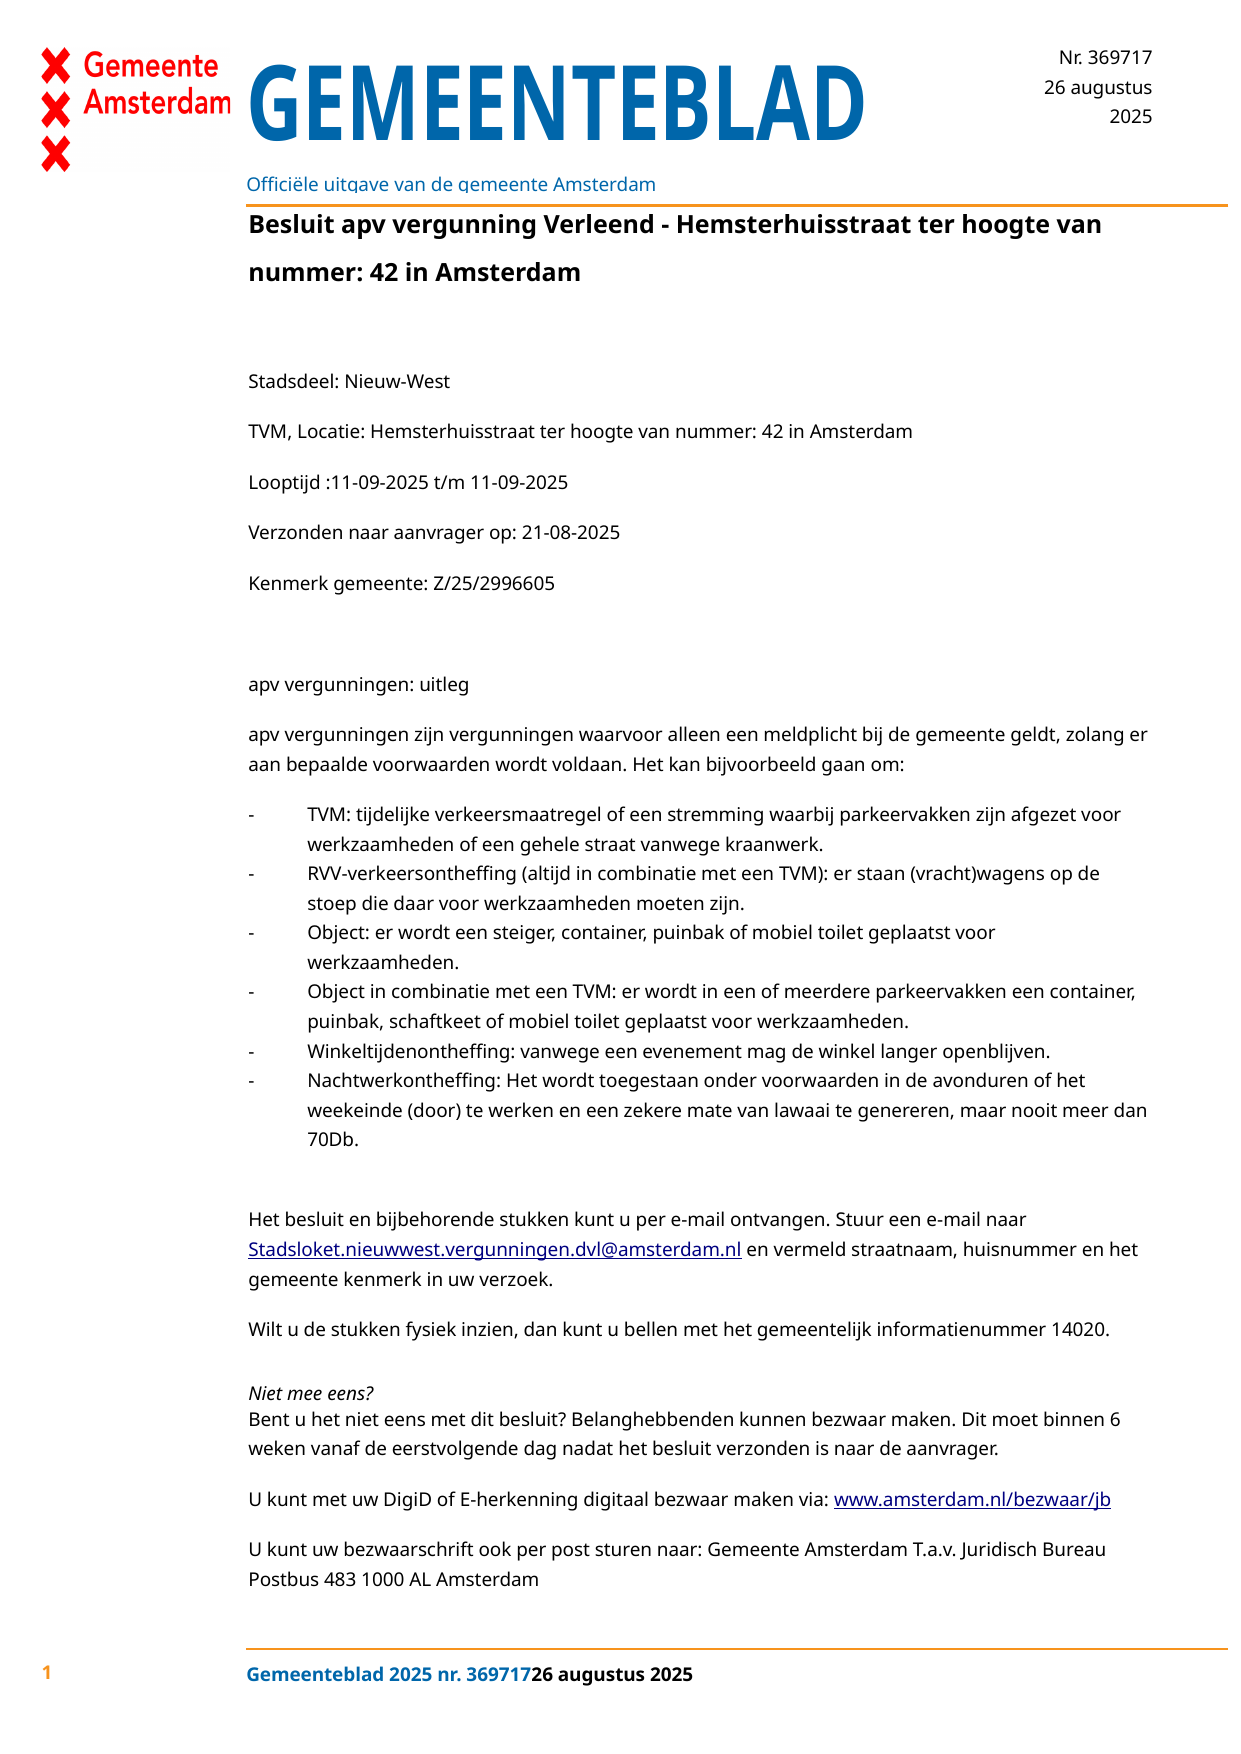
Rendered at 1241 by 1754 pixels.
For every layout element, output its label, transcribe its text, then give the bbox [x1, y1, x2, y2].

list Object: er wordt een steiger, container, puinbak of mobiel toilet geplaatst voor werkzaamheden. [248, 919, 1152, 975]
list Nachtwerkontheffing: Het wordt toegestaan onder voorwaarden in de avonduren of het weekeinde (door) te werken en een zekere mate van lawaai te genereren, maar nooit meer dan 70Db. [248, 1067, 1152, 1152]
list Object in combinatie met een TVM: er wordt in een of meerdere parkeervakken een container, puinbak, schaftkeet of mobiel toilet geplaatst voor werkzaamheden. [248, 979, 1152, 1034]
text U kunt uw bezwaarschrift ook per post sturen naar: Gemeente Amsterdam T.a.v. Juridisch Bureau Postbus 483 1000 AL Amsterdam [248, 1536, 1152, 1592]
text Kenmerk gemeente: Z/25/2996605 [248, 570, 1152, 596]
text TVM, Locatie: Hemsterhuisstraat ter hoogte van nummer: 42 in Amsterdam [248, 419, 1152, 444]
text Looptijd :11-09-2025 t/m 11-09-2025 [248, 469, 1152, 495]
text U kunt met uw DigiD of E-herkenning digitaal bezwaar maken via: www.amsterdam.nl/bezwaar/jb [248, 1486, 1152, 1512]
list RVV-verkeersontheffing (altijd in combinatie met een TVM): er staan (vracht)wagens op de stoep die daar voor werkzaamheden moeten zijn. [248, 860, 1152, 916]
text apv vergunningen zijn vergunningen waarvoor alleen een meldplicht bij de gemeente geldt, zolang er aan bepaalde voorwaarden wordt voldaan. Het kan bijvoorbeeld gaan om: [248, 721, 1152, 777]
text Stadsdeel: Nieuw-West [248, 368, 1152, 394]
text Besluit apv vergunning Verleend - Hemsterhuisstraat ter hoogte van nummer: 42 in Amsterdam [248, 207, 1152, 288]
list TVM: tijdelijke verkeersmaatregel of een stremming waarbij parkeervakken zijn afgezet voor werkzaamheden of een gehele straat vanwege kraanwerk. [248, 801, 1152, 857]
text Niet mee eens? [248, 1380, 1152, 1406]
text Wilt u de stukken fysiek inzien, dan kunt u bellen met het gemeentelijk informatienummer 14020. [248, 1316, 1152, 1342]
text apv vergunningen: uitleg [248, 671, 1152, 697]
text Het besluit en bijbehorende stukken kunt u per e-mail ontvangen. Stuur een e-mail naar Stadsloket.nieuwwest.vergunningen.dvl@amsterdam.nl en vermeld straatnaam, huisnummer en het gemeente kenmerk in uw verzoek. [248, 1207, 1152, 1292]
picture [41, 47, 231, 172]
text Bent u het niet eens met dit besluit? Belanghebbenden kunnen bezwaar maken. Dit moet binnen 6 weken vanaf de eerstvolgende dag nadat het besluit verzonden is naar de aanvrager. [248, 1406, 1152, 1461]
list Winkeltijdenontheffing: vanwege een evenement mag de winkel langer openblijven. [248, 1038, 1152, 1064]
text Verzonden naar aanvrager op: 21-08-2025 [248, 519, 1152, 545]
